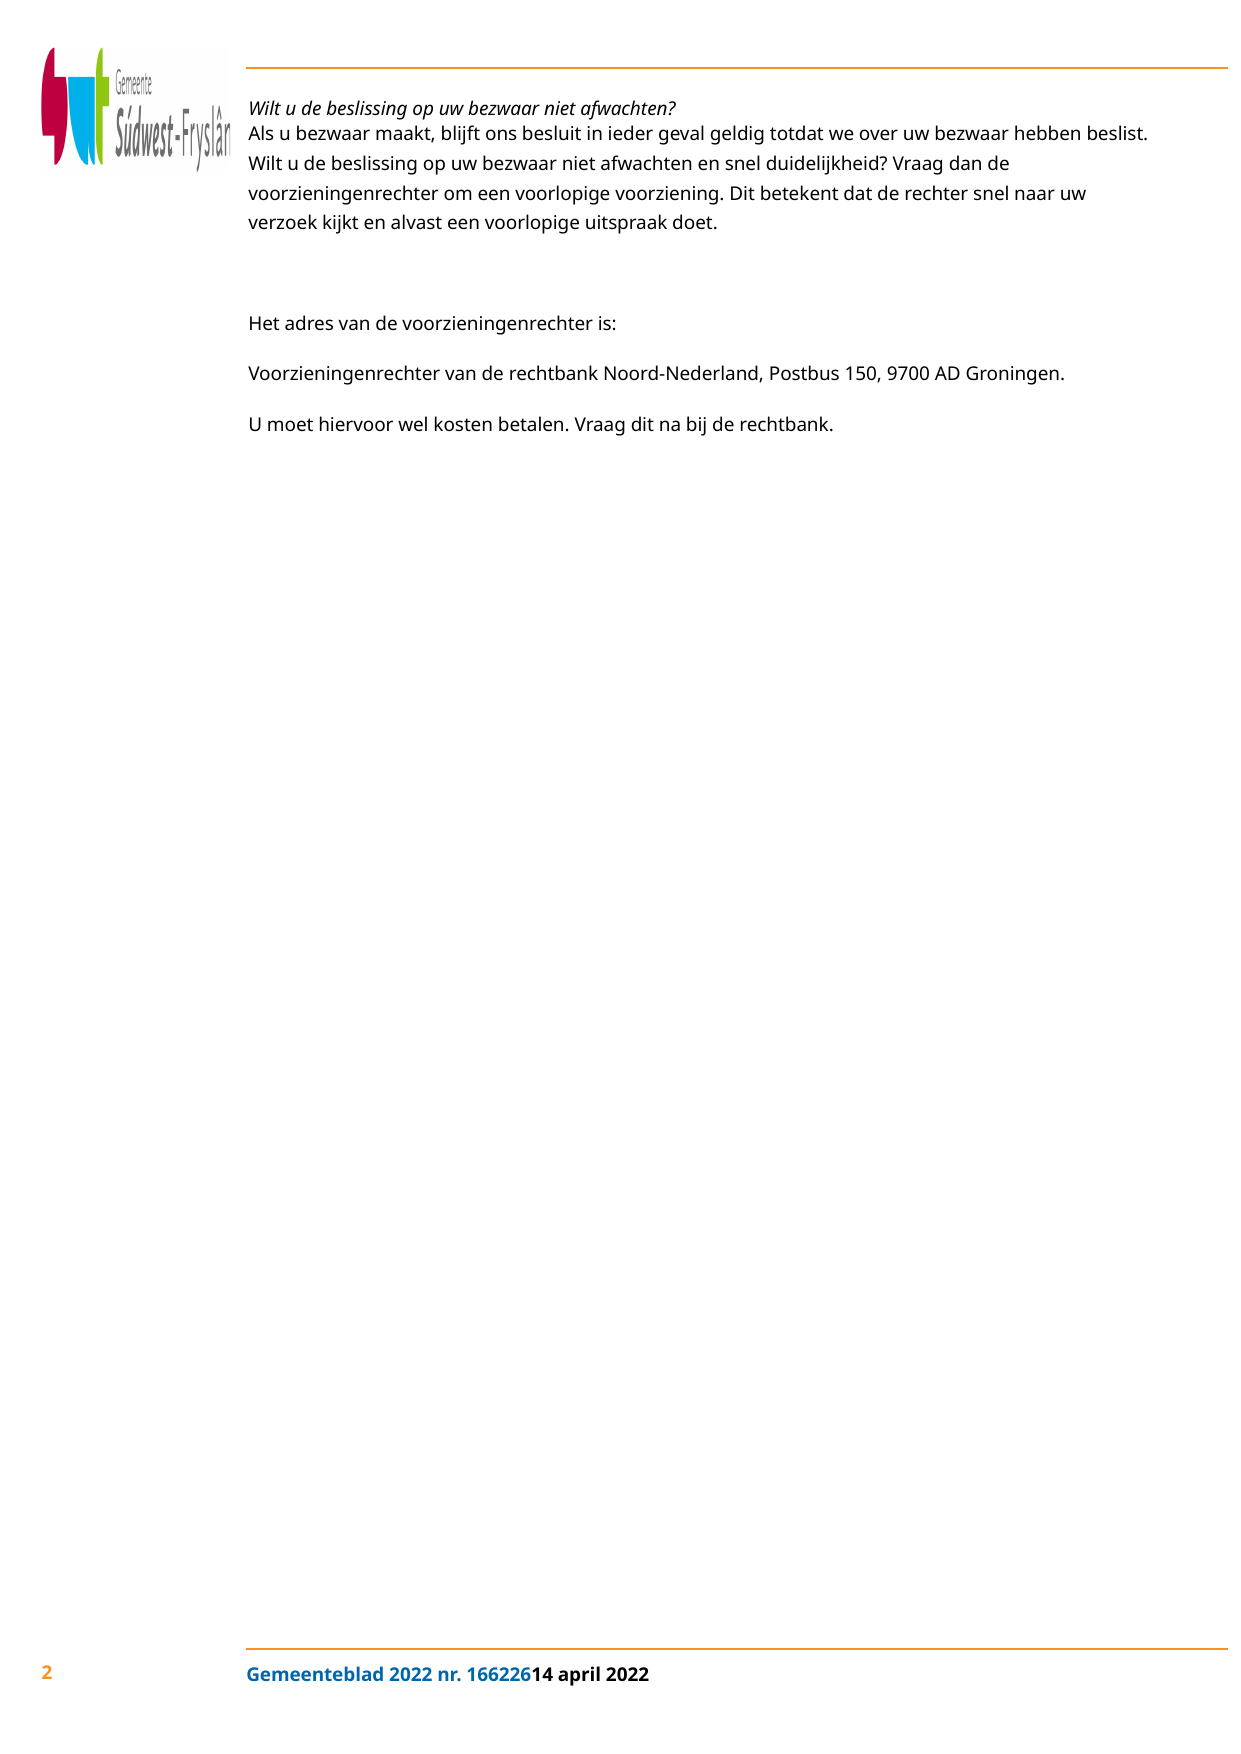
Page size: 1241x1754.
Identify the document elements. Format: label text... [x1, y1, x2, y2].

picture [41, 47, 231, 172]
text U moet hiervoor wel kosten betalen. Vraag dit na bij de rechtbank. [248, 411, 1152, 437]
text Voorzieningenrechter van de rechtbank Noord-Nederland, Postbus 150, 9700 AD Groningen. [248, 361, 1152, 386]
text Als u bezwaar maakt, blijft ons besluit in ieder geval geldig totdat we over uw bezwaar hebben beslist. Wilt u de beslissing op uw bezwaar niet afwachten en snel duidelijkheid? Vraag dan de voorzieningenrechter om een voorlopige voorziening. Dit betekent dat de rechter snel naar uw verzoek kijkt en alvast een voorlopige uitspraak doet. [248, 121, 1152, 235]
text Het adres van de voorzieningenrechter is: [248, 310, 1152, 336]
text Wilt u de beslissing op uw bezwaar niet afwachten? [248, 95, 1152, 121]
